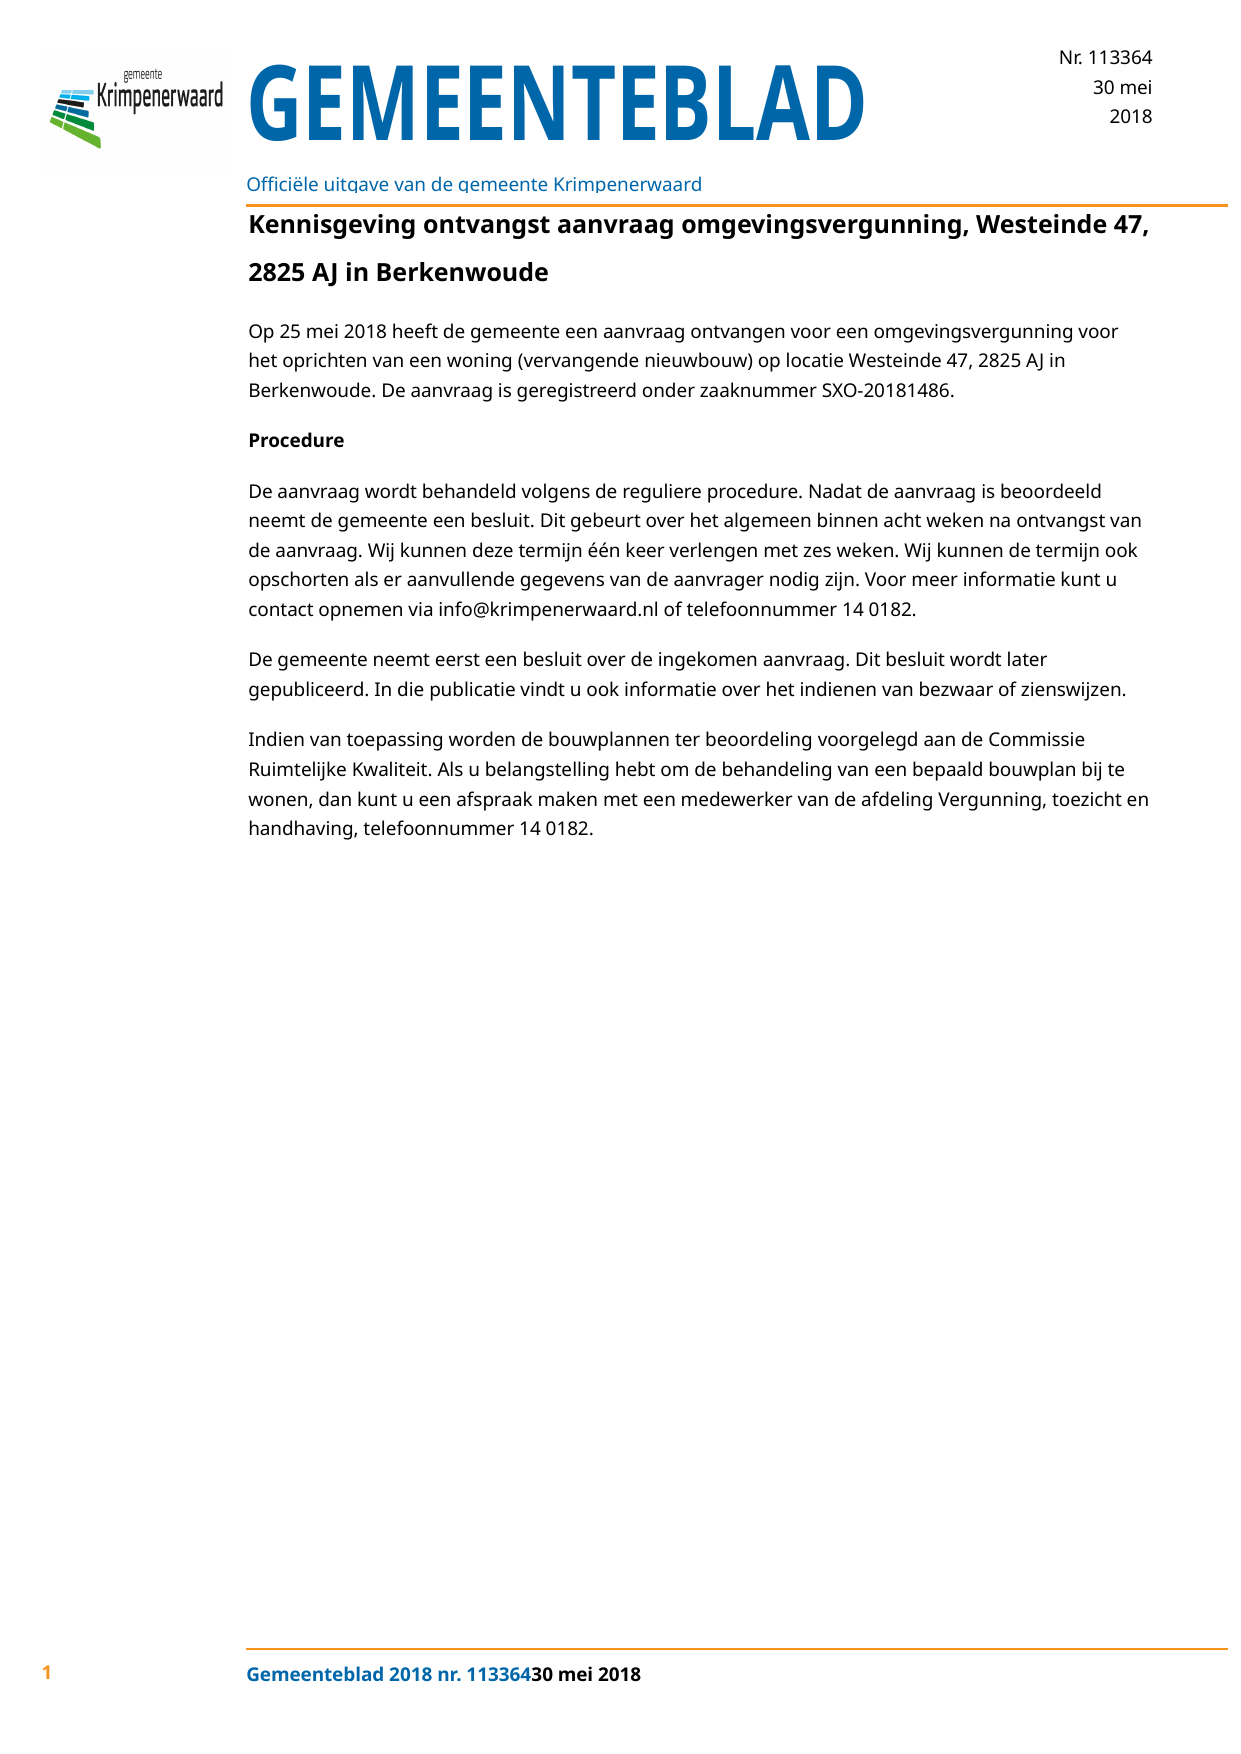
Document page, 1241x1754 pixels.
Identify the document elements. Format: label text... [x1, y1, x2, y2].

text Procedure [248, 427, 1152, 453]
text Kennisgeving ontvangst aanvraag omgevingsvergunning, Westeinde 47, 2825 AJ in Berkenwoude [248, 207, 1152, 288]
text Indien van toepassing worden de bouwplannen ter beoordeling voorgelegd aan de Commissie Ruimtelijke Kwaliteit. Als u belangstelling hebt om de behandeling van een bepaald bouwplan bij te wonen, dan kunt u een afspraak maken met een medewerker van de afdeling Vergunning, toezicht en handhaving, telefoonnummer 14 0182. [248, 727, 1152, 841]
picture [41, 47, 231, 172]
text De aanvraag wordt behandeld volgens de reguliere procedure. Nadat de aanvraag is beoordeeld neemt de gemeente een besluit. Dit gebeurt over het algemeen binnen acht weken na ontvangst van de aanvraag. Wij kunnen deze termijn één keer verlengen met zes weken. Wij kunnen de termijn ook opschorten als er aanvullende gegevens van de aanvrager nodig zijn. Voor meer informatie kunt u contact opnemen via info@krimpenerwaard.nl of telefoonnummer 14 0182. [248, 478, 1152, 622]
text De gemeente neemt eerst een besluit over de ingekomen aanvraag. Dit besluit wordt later gepubliceerd. In die publicatie vindt u ook informatie over het indienen van bezwaar of zienswijzen. [248, 647, 1152, 702]
text Op 25 mei 2018 heeft de gemeente een aanvraag ontvangen voor een omgevingsvergunning voor het oprichten van een woning (vervangende nieuwbouw) op locatie Westeinde 47, 2825 AJ in Berkenwoude. De aanvraag is geregistreerd onder zaaknummer SXO-20181486. [248, 318, 1152, 403]
